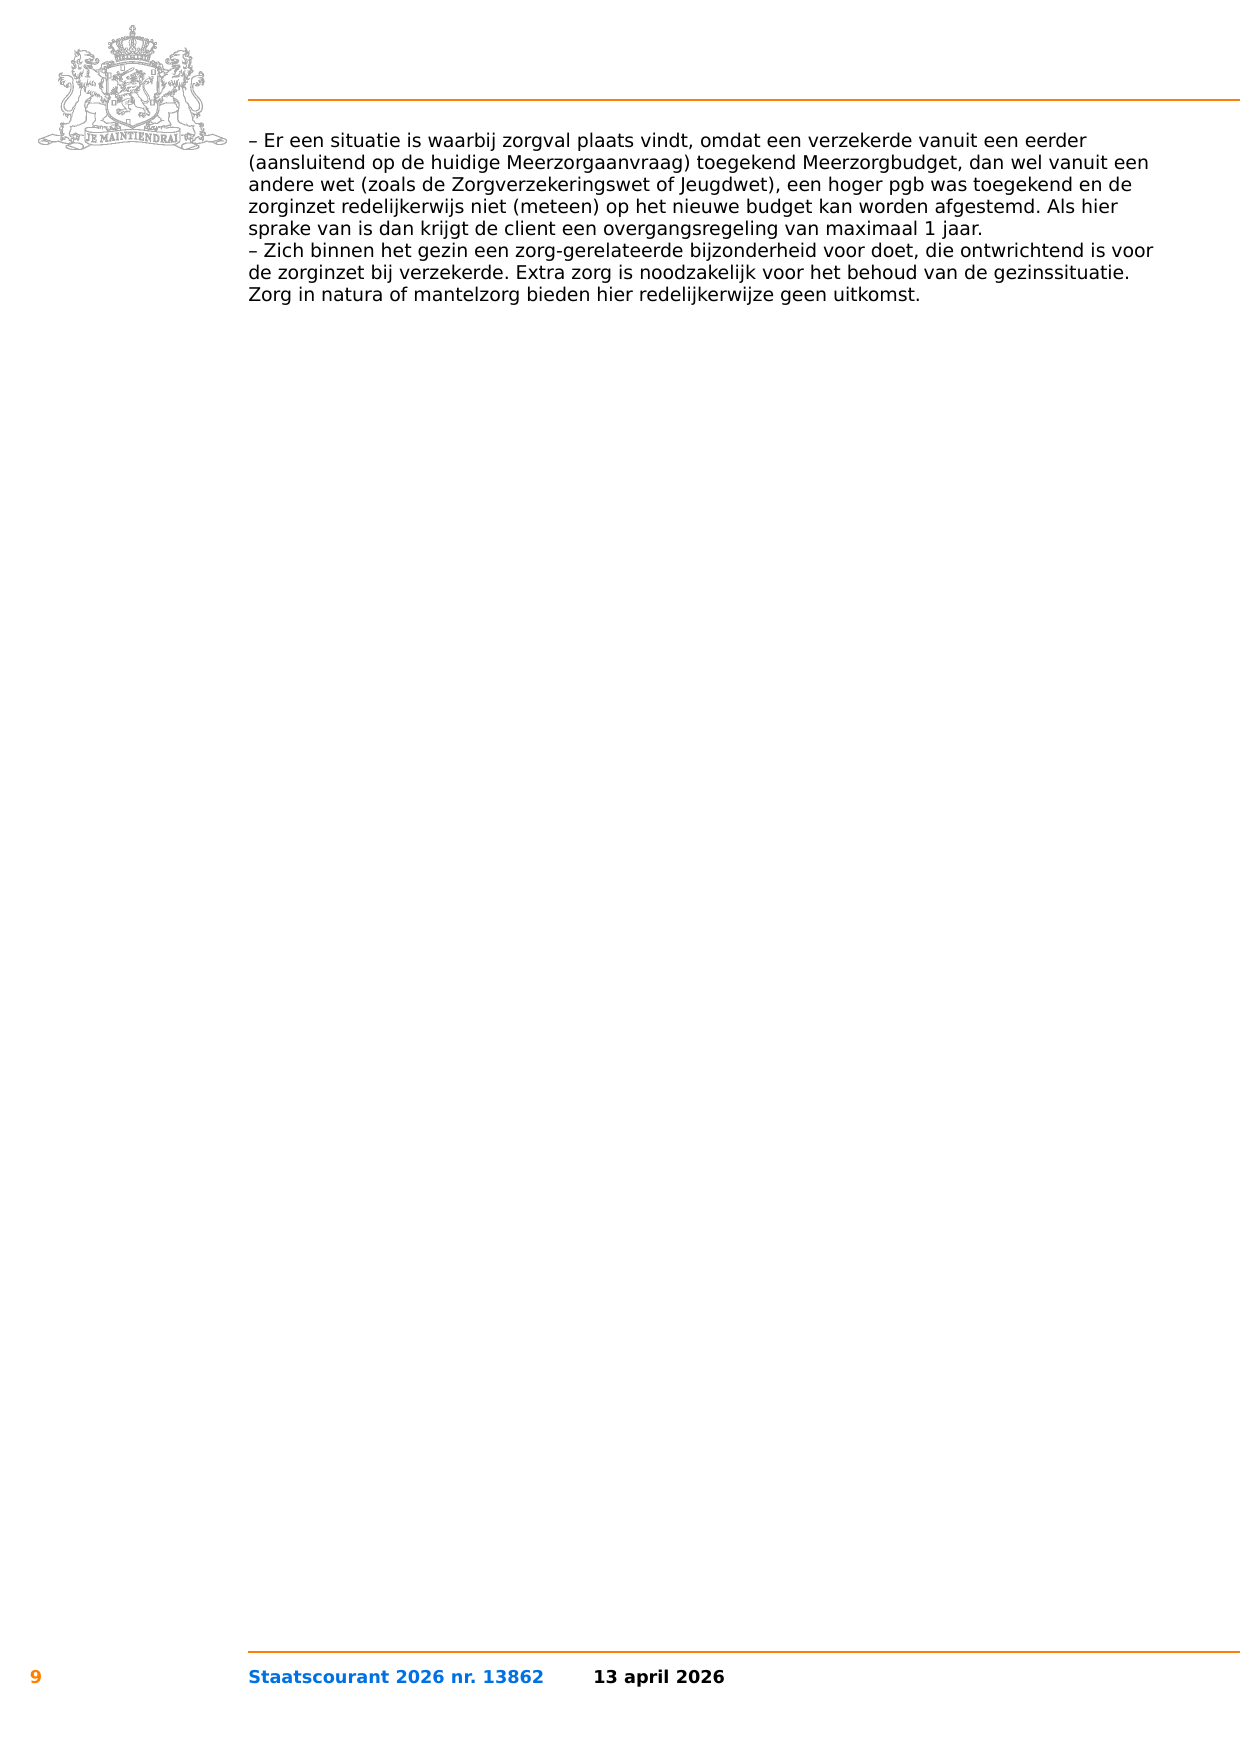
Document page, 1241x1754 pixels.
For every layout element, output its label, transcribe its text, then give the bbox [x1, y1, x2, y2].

text – Zich binnen het gezin een zorg-gerelateerde bijzonderheid voor doet, die ontwrichtend is voor de zorginzet bij verzekerde. Extra zorg is noodzakelijk voor het behoud van de gezinssituatie. Zorg in natura of mantelzorg bieden hier redelijkerwijze geen uitkomst. [248, 240, 1163, 306]
text – Er een situatie is waarbij zorgval plaats vindt, omdat een verzekerde vanuit een eerder (aansluitend op de huidige Meerzorgaanvraag) toegekend Meerzorgbudget, dan wel vanuit een andere wet (zoals de Zorgverzekeringswet of Jeugdwet), een hoger pgb was toegekend en de zorginzet redelijkerwijs niet (meteen) op het nieuwe budget kan worden afgestemd. Als hier sprake van is dan krijgt de client een overgangsregeling van maximaal 1 jaar. [248, 130, 1163, 240]
picture [38, 25, 227, 150]
